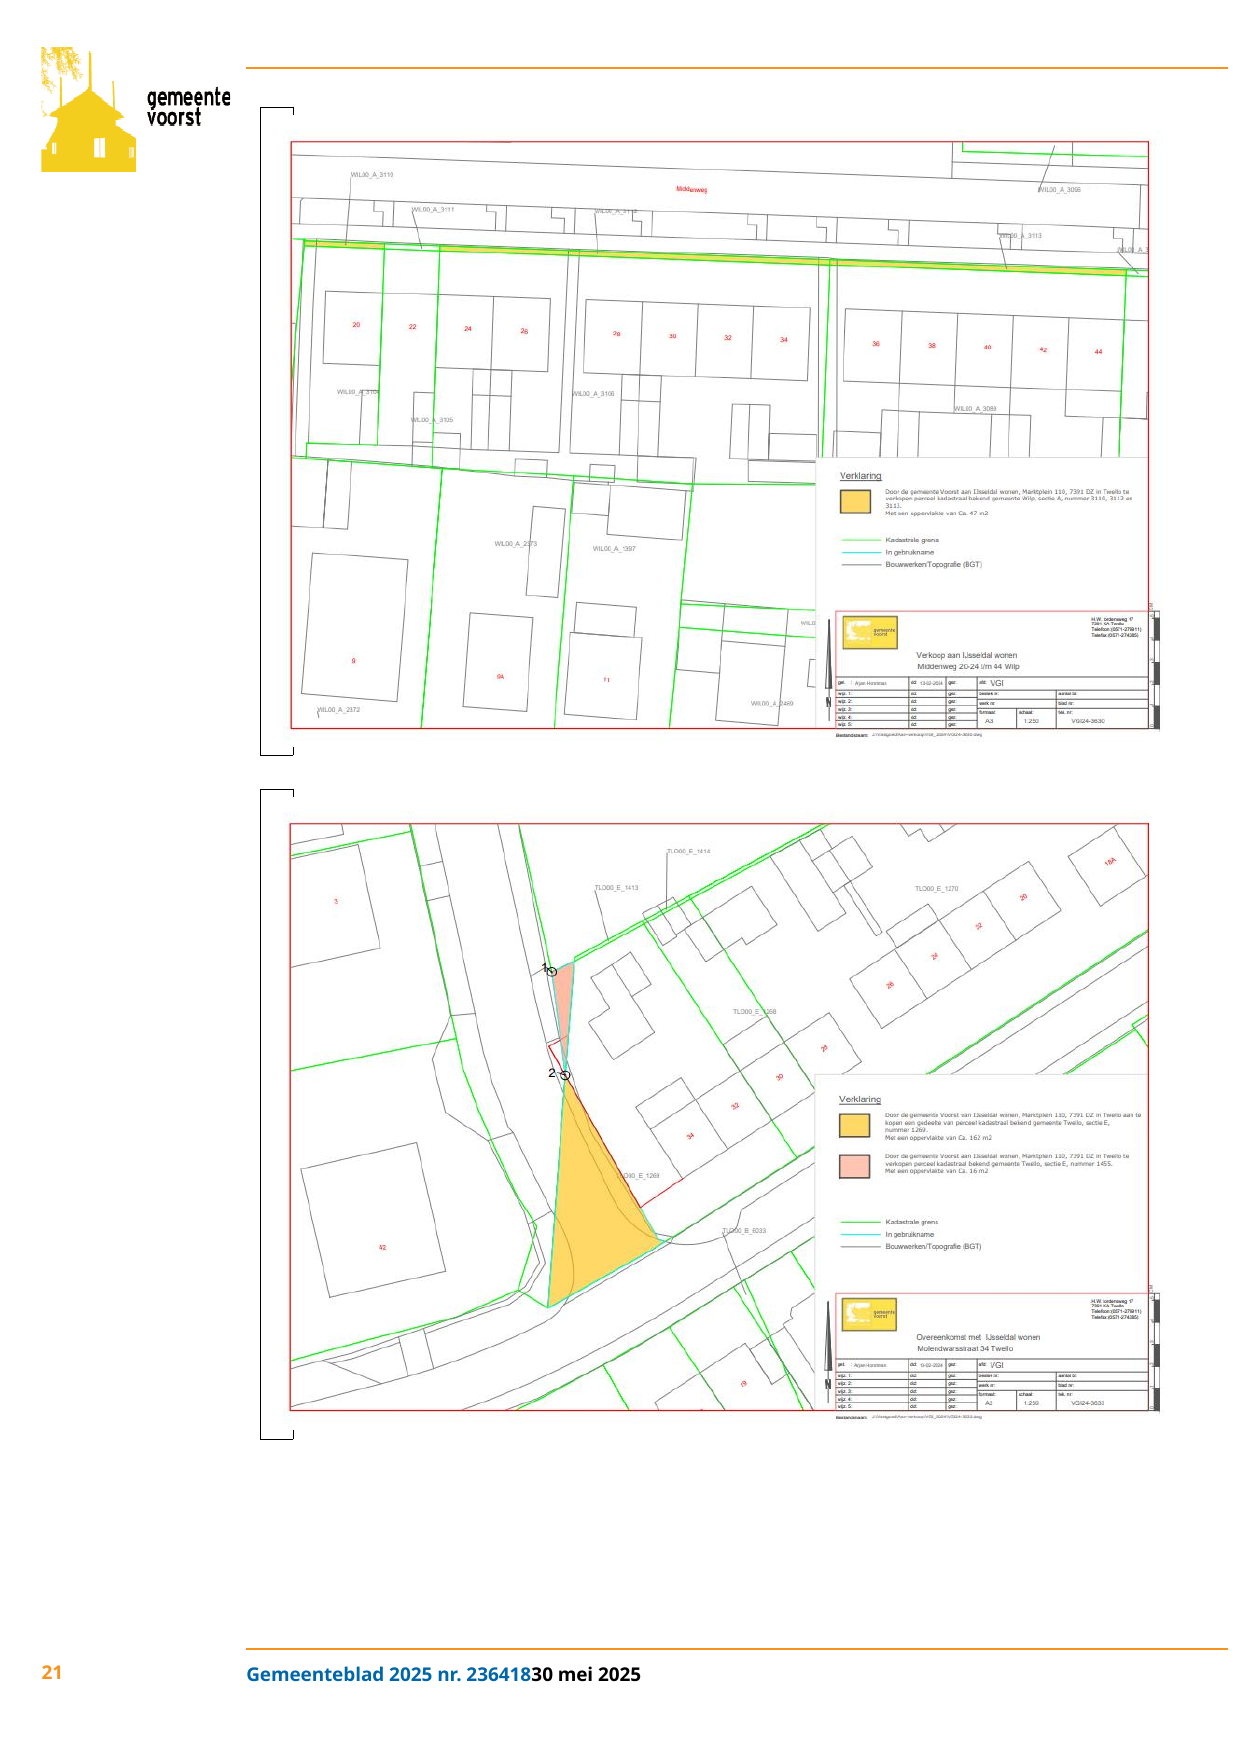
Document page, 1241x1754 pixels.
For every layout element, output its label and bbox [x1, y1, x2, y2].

picture [268, 797, 1173, 1430]
picture [268, 115, 1173, 747]
picture [41, 47, 231, 172]
